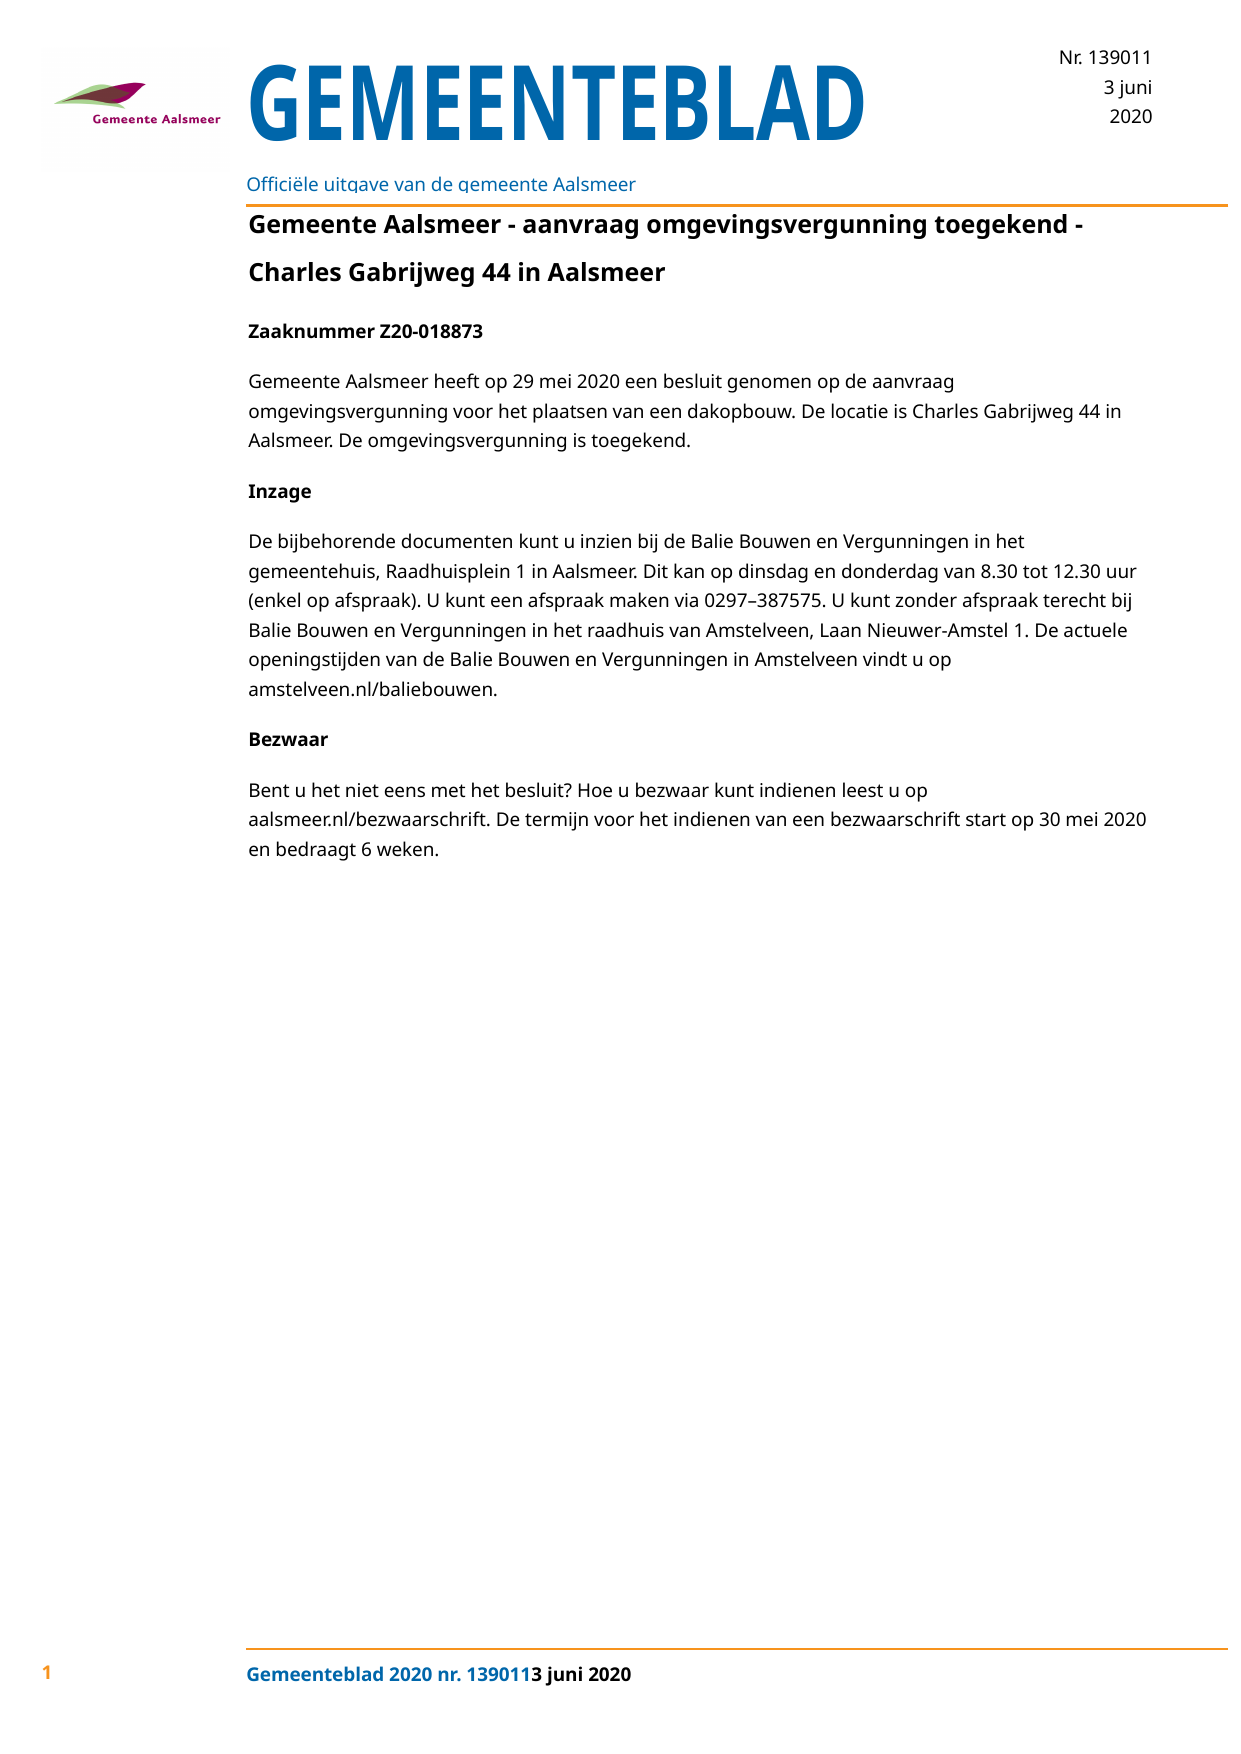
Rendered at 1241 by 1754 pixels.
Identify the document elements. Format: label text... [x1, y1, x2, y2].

text De bijbehorende documenten kunt u inzien bij de Balie Bouwen en Vergunningen in het gemeentehuis, Raadhuisplein 1 in Aalsmeer. Dit kan op dinsdag en donderdag van 8.30 tot 12.30 uur (enkel op afspraak). U kunt een afspraak maken via 0297–387575. U kunt zonder afspraak terecht bij Balie Bouwen en Vergunningen in het raadhuis van Amstelveen, Laan Nieuwer-Amstel 1. De actuele openingstijden van de Balie Bouwen en Vergunningen in Amstelveen vindt u op amstelveen.nl/baliebouwen. [248, 528, 1152, 702]
text Inzage [248, 478, 1152, 504]
picture [41, 47, 231, 172]
text Zaaknummer Z20-018873 [248, 318, 1152, 344]
text Bezwaar [248, 727, 1152, 752]
text Bent u het niet eens met het besluit? Hoe u bezwaar kunt indienen leest u op aalsmeer.nl/bezwaarschrift. De termijn voor het indienen van een bezwaarschrift start op 30 mei 2020 en bedraagt 6 weken. [248, 777, 1152, 862]
text Gemeente Aalsmeer - aanvraag omgevingsvergunning toegekend - Charles Gabrijweg 44 in Aalsmeer [248, 207, 1152, 288]
text Gemeente Aalsmeer heeft op 29 mei 2020 een besluit genomen op de aanvraag omgevingsvergunning voor het plaatsen van een dakopbouw. De locatie is Charles Gabrijweg 44 in Aalsmeer. De omgevingsvergunning is toegekend. [248, 368, 1152, 453]
